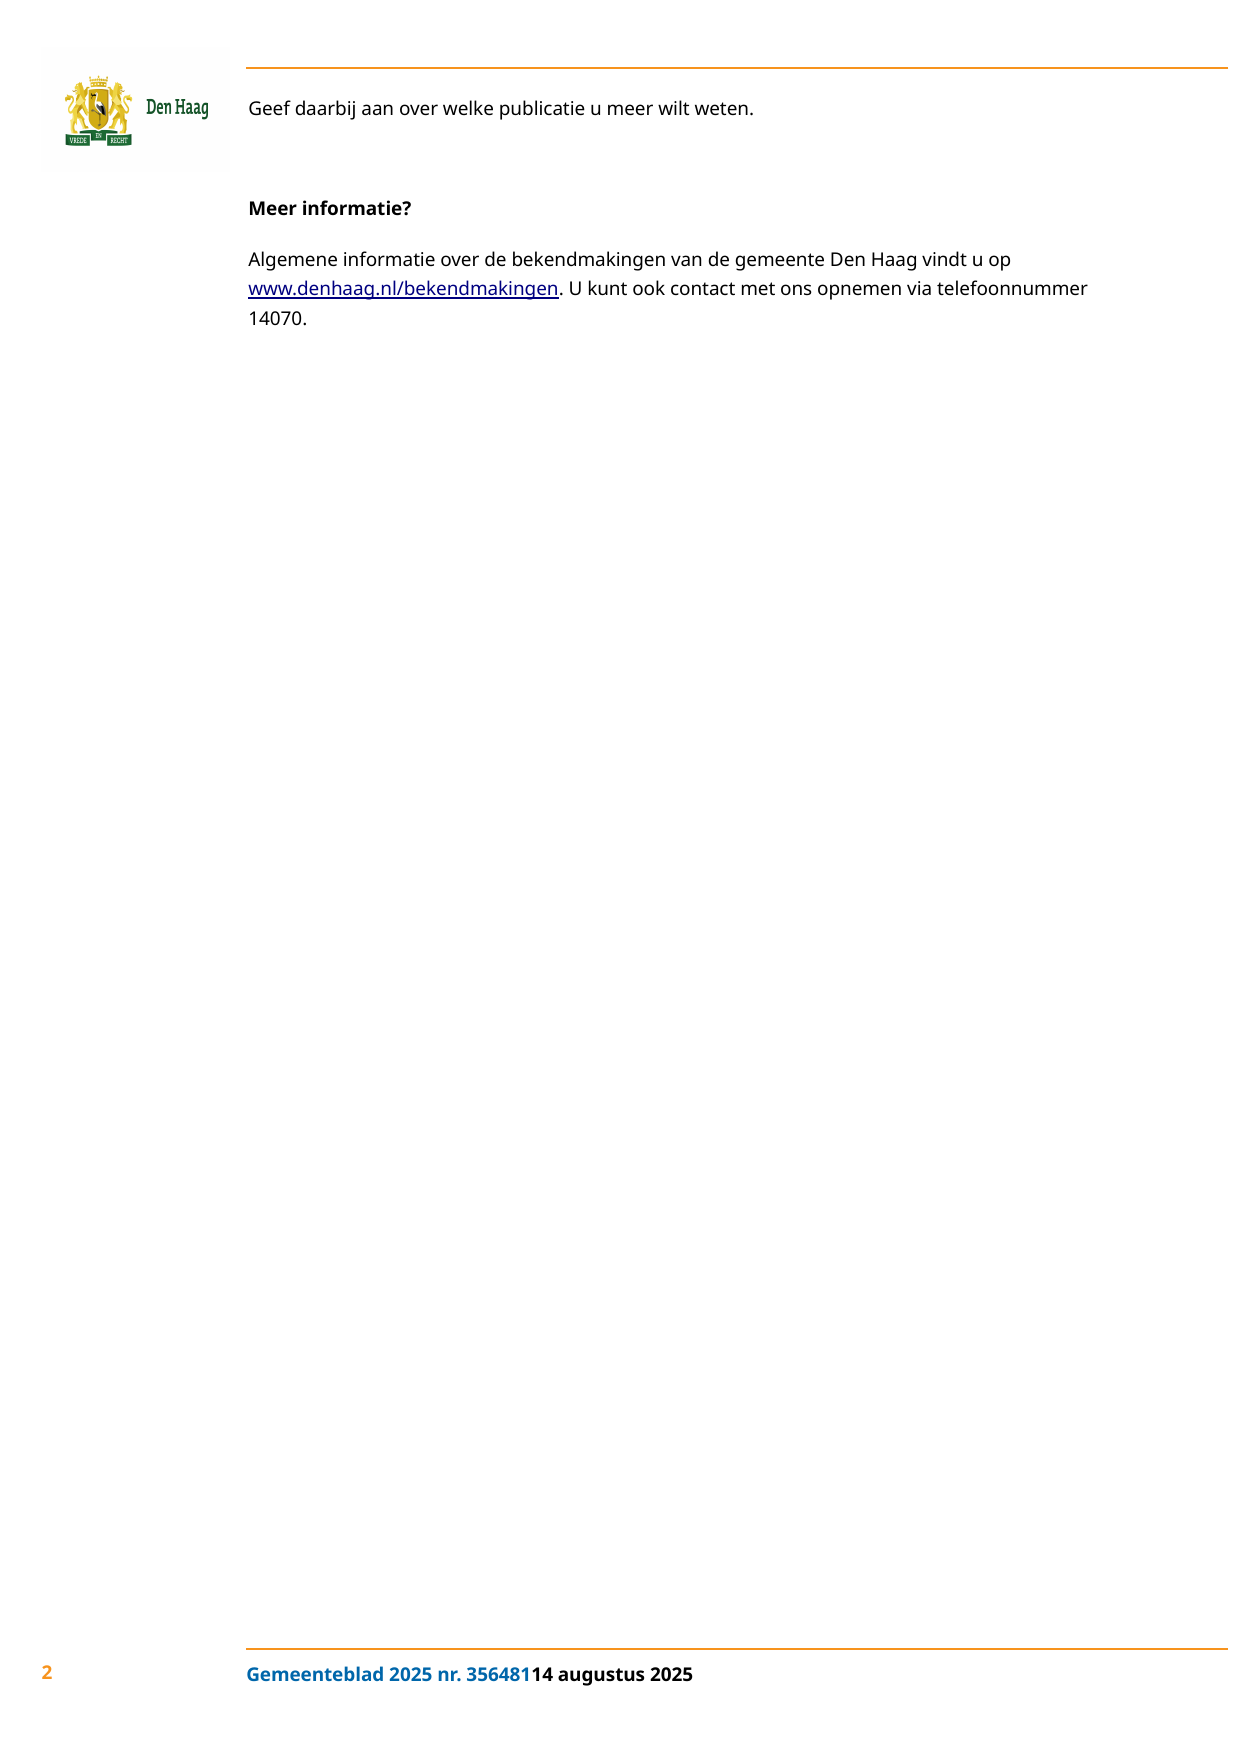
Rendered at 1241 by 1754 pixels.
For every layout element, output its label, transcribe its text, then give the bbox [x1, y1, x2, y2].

text Meer informatie? [248, 196, 1152, 221]
text Algemene informatie over de bekendmakingen van de gemeente Den Haag vindt u op www.denhaag.nl/bekendmakingen. U kunt ook contact met ons opnemen via telefoonnummer 14070. [248, 246, 1152, 331]
text Geef daarbij aan over welke publicatie u meer wilt weten. [248, 95, 1152, 121]
picture [41, 47, 231, 172]
